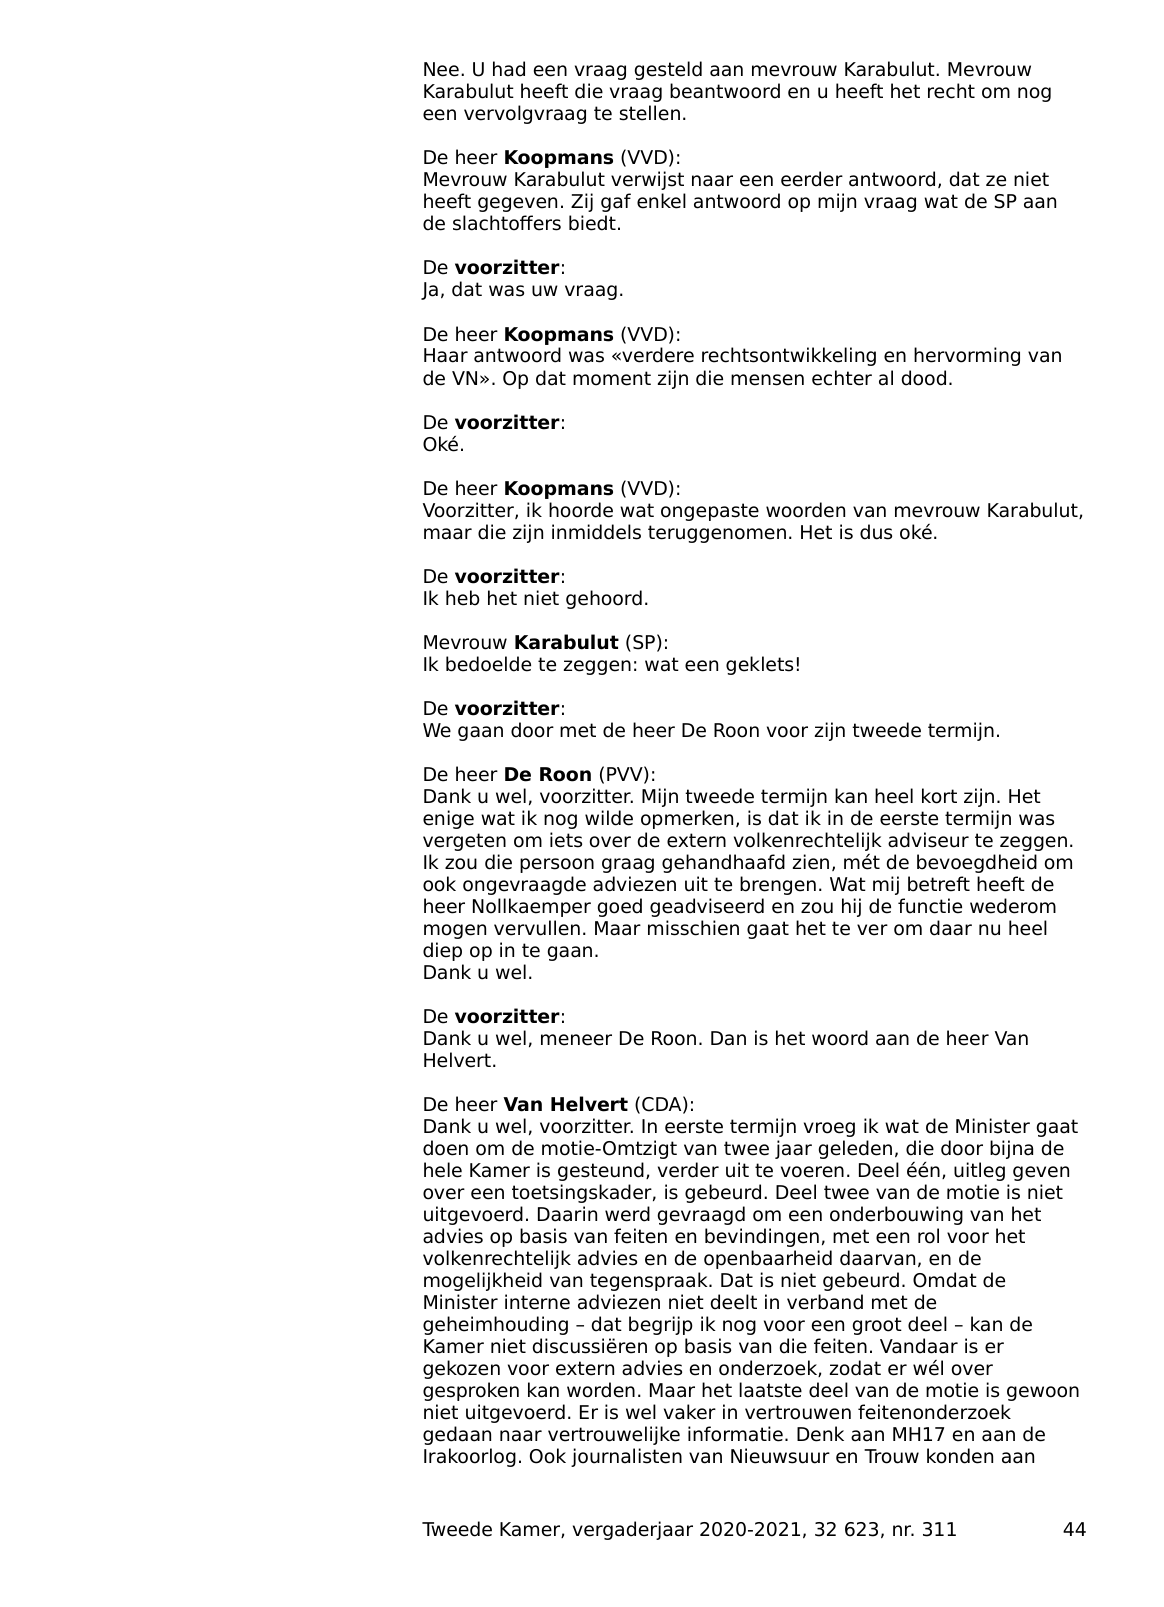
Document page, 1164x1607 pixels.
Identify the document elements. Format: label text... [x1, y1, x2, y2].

text Ik heb het niet gehoord. [422, 588, 1087, 610]
text De voorzitter: [422, 412, 1087, 433]
text We gaan door met de heer De Roon voor zijn tweede termijn. [422, 720, 1087, 742]
text Ja, dat was uw vraag. [422, 279, 1087, 301]
text Mevrouw Karabulut verwijst naar een eerder antwoord, dat ze niet heeft gegeven. Zij gaf enkel antwoord op mijn vraag wat de SP aan de slachtoffers biedt. [422, 169, 1087, 235]
text De heer De Roon (PVV): [422, 764, 1087, 786]
text De voorzitter: [422, 257, 1087, 279]
text De voorzitter: [422, 1006, 1087, 1028]
text Dank u wel, voorzitter. Mijn tweede termijn kan heel kort zijn. Het enige wat ik nog wilde opmerken, is dat ik in de eerste termijn was vergeten om iets over de extern volkenrechtelijk adviseur te zeggen. Ik zou die persoon graag gehandhaafd zien, mét de bevoegdheid om ook ongevraagde adviezen uit te brengen. Wat mij betreft heeft de heer Nollkaemper goed geadviseerd en zou hij de functie wederom mogen vervullen. Maar misschien gaat het te ver om daar nu heel diep op in te gaan. [422, 786, 1087, 962]
text Ik bedoelde te zeggen: wat een geklets! [422, 654, 1087, 676]
text De heer Koopmans (VVD): [422, 323, 1087, 345]
text De voorzitter: [422, 698, 1087, 720]
text Haar antwoord was «verdere rechtsontwikkeling en hervorming van de VN». Op dat moment zijn die mensen echter al dood. [422, 345, 1087, 389]
text Dank u wel. [422, 962, 1087, 984]
text De heer Koopmans (VVD): [422, 478, 1087, 500]
text Dank u wel, meneer De Roon. Dan is het woord aan de heer Van Helvert. [422, 1028, 1087, 1072]
text De heer Van Helvert (CDA): [422, 1094, 1087, 1116]
text De voorzitter: [422, 566, 1087, 588]
text Dank u wel, voorzitter. In eerste termijn vroeg ik wat de Minister gaat doen om de motie-Omtzigt van twee jaar geleden, die door bijna de hele Kamer is gesteund, verder uit te voeren. Deel één, uitleg geven over een toetsingskader, is gebeurd. Deel twee van de motie is niet uitgevoerd. Daarin werd gevraagd om een onderbouwing van het advies op basis van feiten en bevindingen, met een rol voor het volkenrechtelijk advies en de openbaarheid daarvan, en de mogelijkheid van tegenspraak. Dat is niet gebeurd. Omdat de Minister interne adviezen niet deelt in verband met de geheimhouding – dat begrijp ik nog voor een groot deel – kan de Kamer niet discussiëren op basis van die feiten. Vandaar is er gekozen voor extern advies en onderzoek, zodat er wél over gesproken kan worden. Maar het laatste deel van de motie is gewoon niet uitgevoerd. Er is wel vaker in vertrouwen feitenonderzoek gedaan naar vertrouwelijke informatie. Denk aan MH17 en aan de Irakoorlog. Ook journalisten van Nieuwsuur en Trouw konden aan [422, 1116, 1087, 1468]
text Oké. [422, 433, 1087, 456]
text Voorzitter, ik hoorde wat ongepaste woorden van mevrouw Karabulut, maar die zijn inmiddels teruggenomen. Het is dus oké. [422, 500, 1087, 544]
text De heer Koopmans (VVD): [422, 147, 1087, 169]
text Mevrouw Karabulut (SP): [422, 632, 1087, 654]
text Nee. U had een vraag gesteld aan mevrouw Karabulut. Mevrouw Karabulut heeft die vraag beantwoord en u heeft het recht om nog een vervolgvraag te stellen. [422, 59, 1087, 125]
